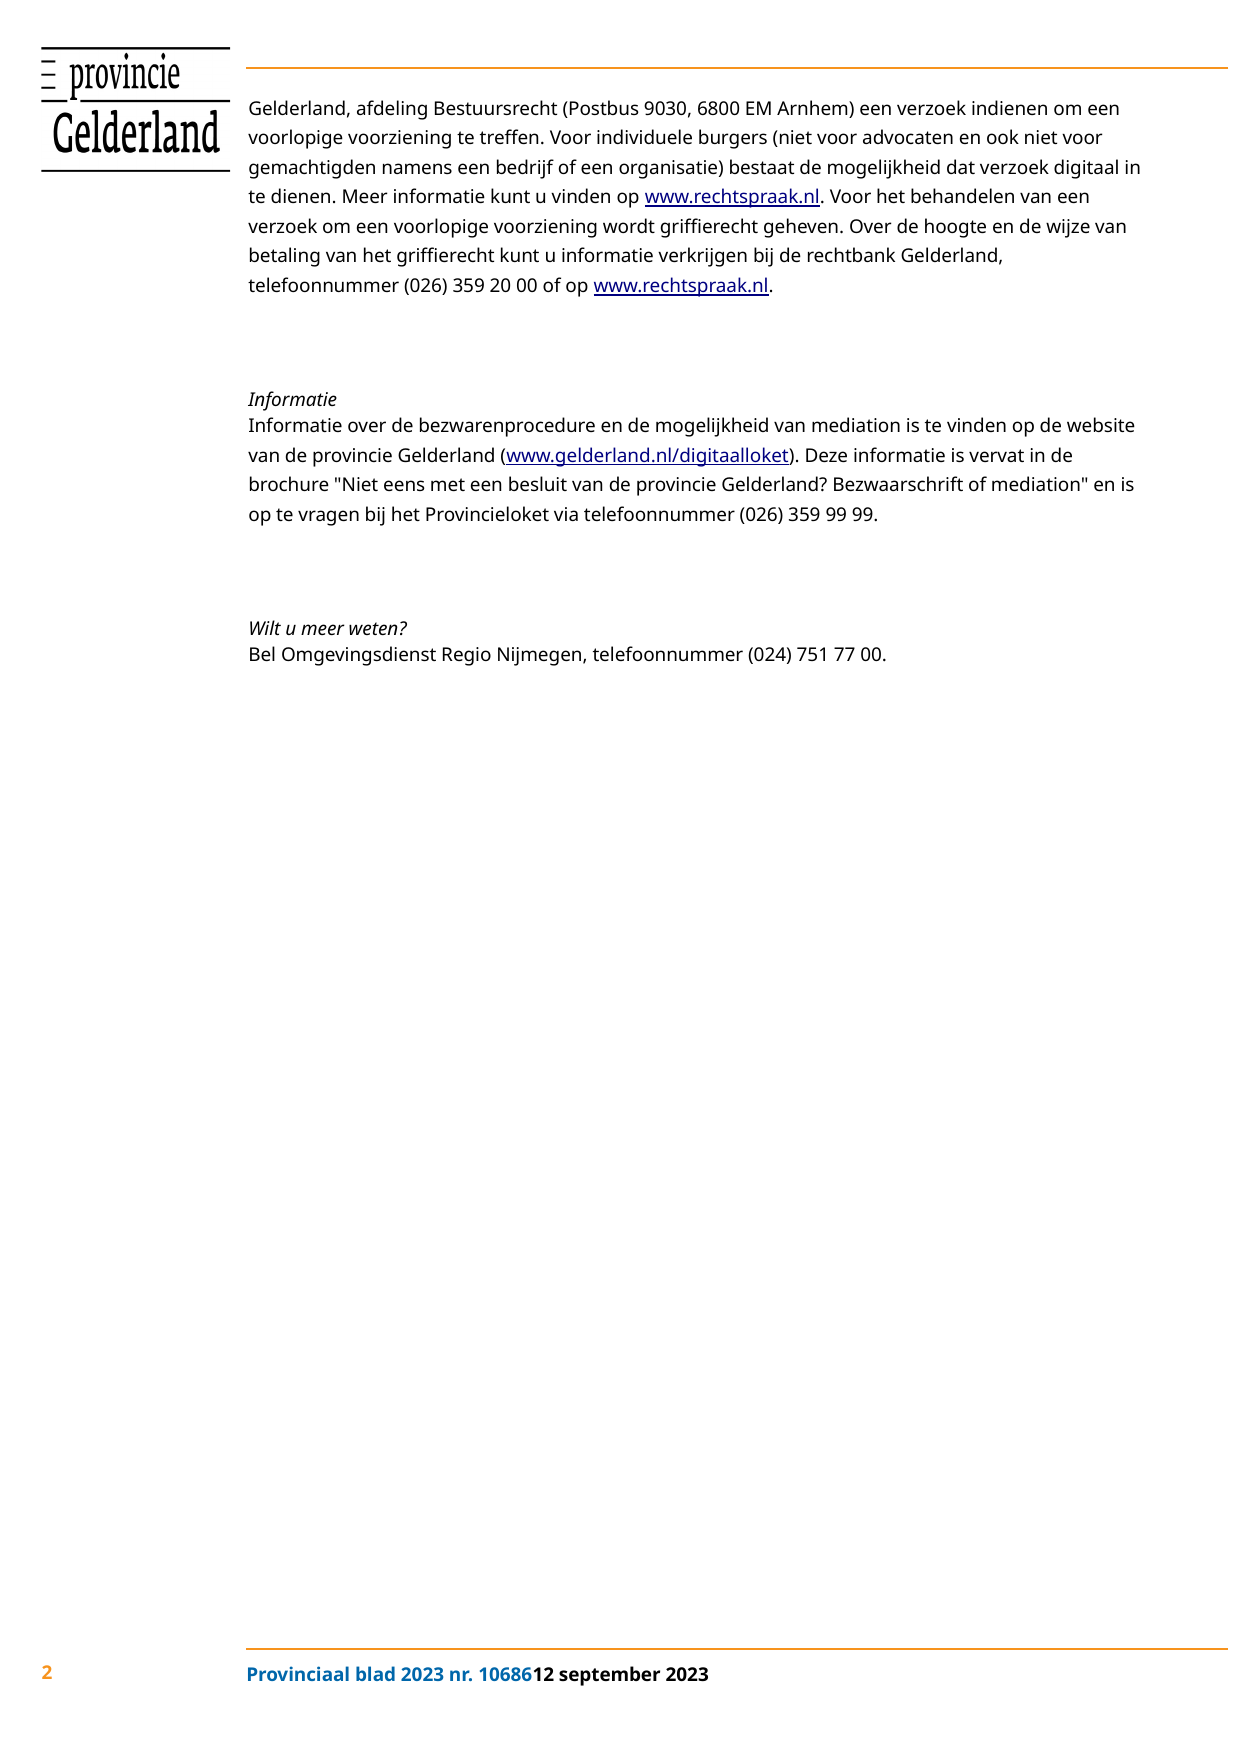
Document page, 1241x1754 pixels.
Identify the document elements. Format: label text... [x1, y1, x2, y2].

text Gelderland, afdeling Bestuursrecht (Postbus 9030, 6800 EM Arnhem) een verzoek indienen om een voorlopige voorziening te treffen. Voor individuele burgers (niet voor advocaten en ook niet voor gemachtigden namens een bedrijf of een organisatie) bestaat de mogelijkheid dat verzoek digitaal in te dienen. Meer informatie kunt u vinden op www.rechtspraak.nl. Voor het behandelen van een verzoek om een voorlopige voorziening wordt griffierecht geheven. Over de hoogte en de wijze van betaling van het griffierecht kunt u informatie verkrijgen bij de rechtbank Gelderland, telefoonnummer (026) 359 20 00 of op www.rechtspraak.nl. [248, 95, 1152, 298]
text Wilt u meer weten? [248, 616, 1152, 641]
text Informatie [248, 387, 1152, 412]
text Informatie over de bezwarenprocedure en de mogelijkheid van mediation is te vinden op de website van de provincie Gelderland (www.gelderland.nl/digitaalloket). Deze informatie is vervat in de brochure "Niet eens met een besluit van de provincie Gelderland? Bezwaarschrift of mediation" en is op te vragen bij het Provincieloket via telefoonnummer (026) 359 99 99. [248, 412, 1152, 527]
picture [41, 47, 231, 172]
text Bel Omgevingsdienst Regio Nijmegen, telefoonnummer (024) 751 77 00. [248, 641, 1152, 667]
